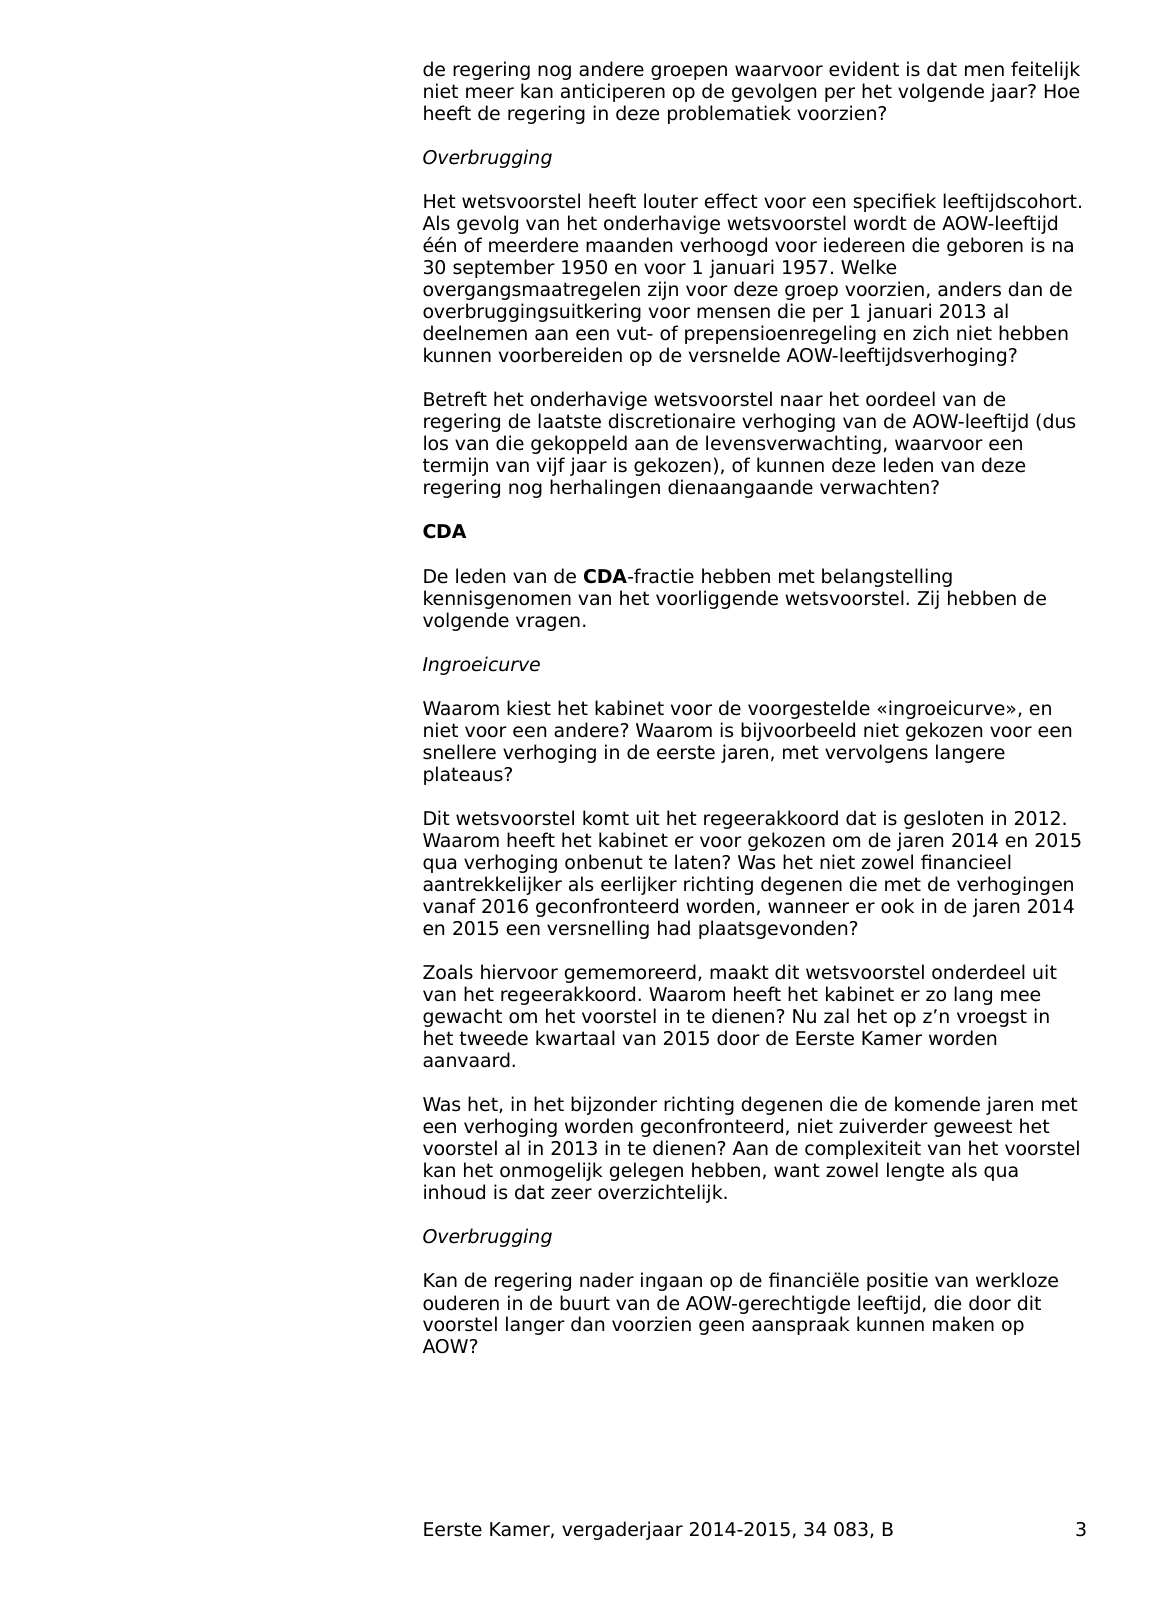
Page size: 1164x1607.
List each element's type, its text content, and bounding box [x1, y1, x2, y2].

text de regering nog andere groepen waarvoor evident is dat men feitelijk niet meer kan anticiperen op de gevolgen per het volgende jaar? Hoe heeft de regering in deze problematiek voorzien? [422, 59, 1087, 125]
text Waarom kiest het kabinet voor de voorgestelde «ingroeicurve», en niet voor een andere? Waarom is bijvoorbeeld niet gekozen voor een snellere verhoging in de eerste jaren, met vervolgens langere plateaus? [422, 698, 1087, 786]
text De leden van de CDA-fractie hebben met belangstelling kennisgenomen van het voorliggende wetsvoorstel. Zij hebben de volgende vragen. [422, 566, 1087, 632]
text Dit wetsvoorstel komt uit het regeerakkoord dat is gesloten in 2012. Waarom heeft het kabinet er voor gekozen om de jaren 2014 en 2015 qua verhoging onbenut te laten? Was het niet zowel financieel aantrekkelijker als eerlijker richting degenen die met de verhogingen vanaf 2016 geconfronteerd worden, wanneer er ook in de jaren 2014 en 2015 een versnelling had plaatsgevonden? [422, 808, 1087, 940]
subtitle Ingroeicurve [422, 654, 1087, 676]
text Kan de regering nader ingaan op de financiële positie van werkloze ouderen in de buurt van de AOW-gerechtigde leeftijd, die door dit voorstel langer dan voorzien geen aanspraak kunnen maken op AOW? [422, 1270, 1087, 1358]
text Was het, in het bijzonder richting degenen die de komende jaren met een verhoging worden geconfronteerd, niet zuiverder geweest het voorstel al in 2013 in te dienen? Aan de complexiteit van het voorstel kan het onmogelijk gelegen hebben, want zowel lengte als qua inhoud is dat zeer overzichtelijk. [422, 1094, 1087, 1204]
text Zoals hiervoor gememoreerd, maakt dit wetsvoorstel onderdeel uit van het regeerakkoord. Waarom heeft het kabinet er zo lang mee gewacht om het voorstel in te dienen? Nu zal het op z’n vroegst in het tweede kwartaal van 2015 door de Eerste Kamer worden aanvaard. [422, 962, 1087, 1072]
subtitle Overbrugging [422, 147, 1087, 169]
subtitle Overbrugging [422, 1226, 1087, 1248]
subtitle CDA [422, 521, 1087, 543]
text Het wetsvoorstel heeft louter effect voor een specifiek leeftijdscohort. Als gevolg van het onderhavige wetsvoorstel wordt de AOW-leeftijd één of meerdere maanden verhoogd voor iedereen die geboren is na 30 september 1950 en voor 1 januari 1957. Welke overgangsmaatregelen zijn voor deze groep voorzien, anders dan de overbruggingsuitkering voor mensen die per 1 januari 2013 al deelnemen aan een vut- of prepensioenregeling en zich niet hebben kunnen voorbereiden op de versnelde AOW-leeftijdsverhoging? [422, 191, 1087, 367]
text Betreft het onderhavige wetsvoorstel naar het oordeel van de regering de laatste discretionaire verhoging van de AOW-leeftijd (dus los van die gekoppeld aan de levensverwachting, waarvoor een termijn van vijf jaar is gekozen), of kunnen deze leden van deze regering nog herhalingen dienaangaande verwachten? [422, 389, 1087, 499]
